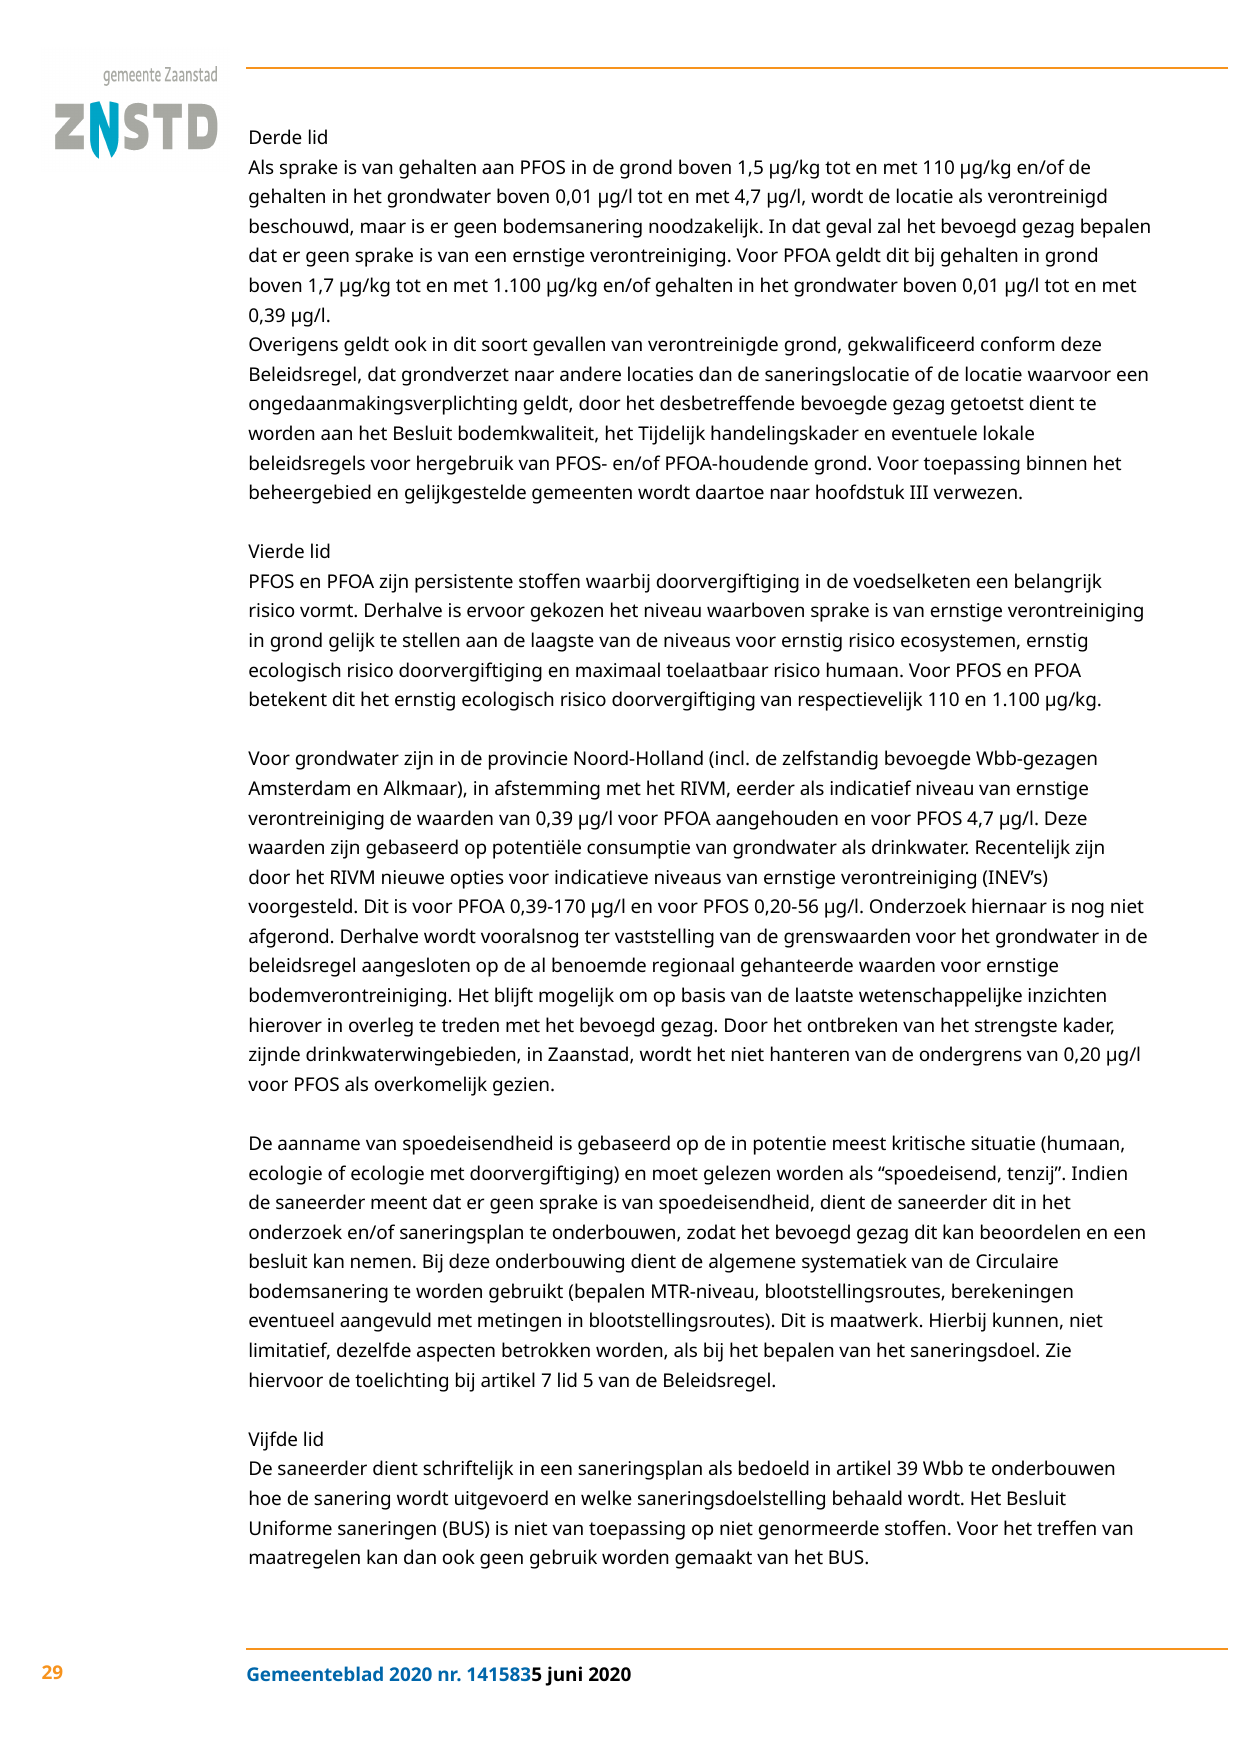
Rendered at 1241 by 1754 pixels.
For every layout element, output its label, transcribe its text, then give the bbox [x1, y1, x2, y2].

text PFOS en PFOA zijn persistente stoffen waarbij doorvergiftiging in de voedselketen een belangrijk risico vormt. Derhalve is ervoor gekozen het niveau waarboven sprake is van ernstige verontreiniging in grond gelijk te stellen aan de laagste van de niveaus voor ernstig risico ecosystemen, ernstig ecologisch risico doorvergiftiging en maximaal toelaatbaar risico humaan. Voor PFOS en PFOA betekent dit het ernstig ecologisch risico doorvergiftiging van respectievelijk 110 en 1.100 µg/kg. [248, 568, 1152, 712]
text De aanname van spoedeisendheid is gebaseerd op de in potentie meest kritische situatie (humaan, ecologie of ecologie met doorvergiftiging) en moet gelezen worden als “spoedeisend, tenzij”. Indien de saneerder meent dat er geen sprake is van spoedeisendheid, dient de saneerder dit in het onderzoek en/of saneringsplan te onderbouwen, zodat het bevoegd gezag dit kan beoordelen en een besluit kan nemen. Bij deze onderbouwing dient de algemene systematiek van de Circulaire bodemsanering te worden gebruikt (bepalen MTR-niveau, blootstellingsroutes, berekeningen eventueel aangevuld met metingen in blootstellingsroutes). Dit is maatwerk. Hierbij kunnen, niet limitatief, dezelfde aspecten betrokken worden, als bij het bepalen van het saneringsdoel. Zie hiervoor de toelichting bij artikel 7 lid 5 van de Beleidsregel. [248, 1130, 1152, 1393]
text Voor grondwater zijn in de provincie Noord-Holland (incl. de zelfstandig bevoegde Wbb-gezagen Amsterdam en Alkmaar), in afstemming met het RIVM, eerder als indicatief niveau van ernstige verontreiniging de waarden van 0,39 µg/l voor PFOA aangehouden en voor PFOS 4,7 µg/l. Deze waarden zijn gebaseerd op potentiële consumptie van grondwater als drinkwater. Recentelijk zijn door het RIVM nieuwe opties voor indicatieve niveaus van ernstige verontreiniging (INEV’s) voorgesteld. Dit is voor PFOA 0,39-170 µg/l en voor PFOS 0,20-56 µg/l. Onderzoek hiernaar is nog niet afgerond. Derhalve wordt vooralsnog ter vaststelling van de grenswaarden voor het grondwater in de beleidsregel aangesloten op de al benoemde regionaal gehanteerde waarden voor ernstige bodemverontreiniging. Het blijft mogelijk om op basis van de laatste wetenschappelijke inzichten hierover in overleg te treden met het bevoegd gezag. Door het ontbreken van het strengste kader, zijnde drinkwaterwingebieden, in Zaanstad, wordt het niet hanteren van de ondergrens van 0,20 µg/l voor PFOS als overkomelijk gezien. [248, 746, 1152, 1097]
text Als sprake is van gehalten aan PFOS in de grond boven 1,5 µg/kg tot en met 110 µg/kg en/of de gehalten in het grondwater boven 0,01 µg/l tot en met 4,7 µg/l, wordt de locatie als verontreinigd beschouwd, maar is er geen bodemsanering noodzakelijk. In dat geval zal het bevoegd gezag bepalen dat er geen sprake is van een ernstige verontreiniging. Voor PFOA geldt dit bij gehalten in grond boven 1,7 µg/kg tot en met 1.100 µg/kg en/of gehalten in het grondwater boven 0,01 µg/l tot en met 0,39 µg/l. [248, 154, 1152, 328]
text Derde lid [248, 124, 1152, 150]
text Vierde lid [248, 538, 1152, 564]
text Vijfde lid [248, 1426, 1152, 1452]
text Overigens geldt ook in dit soort gevallen van verontreinigde grond, gekwalificeerd conform deze Beleidsregel, dat grondverzet naar andere locaties dan de saneringslocatie of de locatie waarvoor een ongedaanmakingsverplichting geldt, door het desbetreffende bevoegde gezag getoetst dient te worden aan het Besluit bodemkwaliteit, het Tijdelijk handelingskader en eventuele lokale beleidsregels voor hergebruik van PFOS- en/of PFOA-houdende grond. Voor toepassing binnen het beheergebied en gelijkgestelde gemeenten wordt daartoe naar hoofdstuk III verwezen. [248, 331, 1152, 505]
text De saneerder dient schriftelijk in een saneringsplan als bedoeld in artikel 39 Wbb te onderbouwen hoe de sanering wordt uitgevoerd en welke saneringsdoelstelling behaald wordt. Het Besluit Uniforme saneringen (BUS) is niet van toepassing op niet genormeerde stoffen. Voor het treffen van maatregelen kan dan ook geen gebruik worden gemaakt van het BUS. [248, 1456, 1152, 1570]
picture [41, 47, 231, 172]
